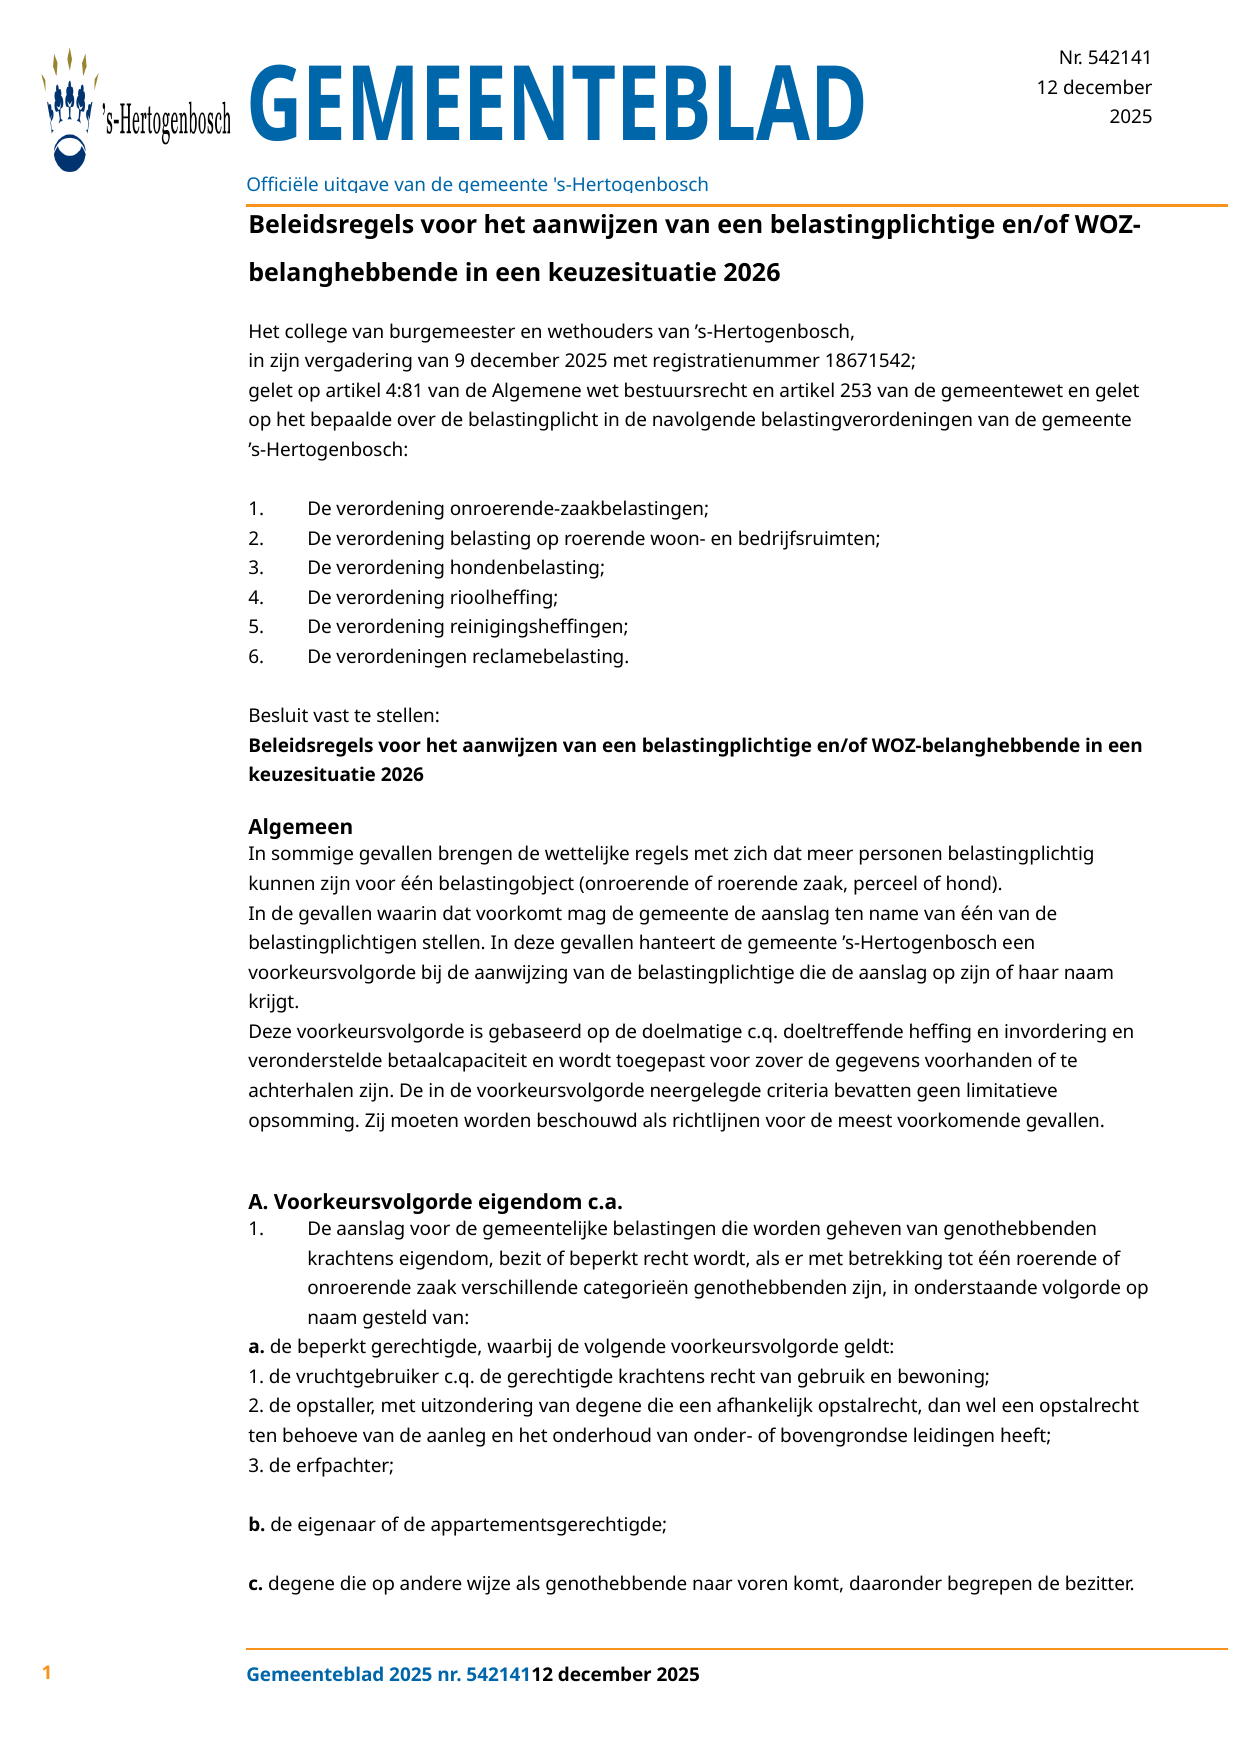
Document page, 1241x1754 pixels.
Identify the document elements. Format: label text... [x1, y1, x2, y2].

list De verordening rioolheffing; [248, 584, 1152, 610]
text 1. de vruchtgebruiker c.q. de gerechtigde krachtens recht van gebruik en bewoning; [248, 1363, 1152, 1389]
text b. de eigenaar of de appartementsgerechtigde; [248, 1511, 1152, 1537]
list De verordening belasting op roerende woon- en bedrijfsruimten; [248, 525, 1152, 551]
text A. Voorkeursvolgorde eigendom c.a. [248, 1187, 1152, 1215]
list De verordening reinigingsheffingen; [248, 614, 1152, 639]
text In sommige gevallen brengen de wettelijke regels met zich dat meer personen belastingplichtig kunnen zijn voor één belastingobject (onroerende of roerende zaak, perceel of hond). [248, 841, 1152, 896]
text in zijn vergadering van 9 december 2025 met registratienummer 18671542; [248, 347, 1152, 373]
text a. de beperkt gerechtigde, waarbij de volgende voorkeursvolgorde geldt: [248, 1333, 1152, 1359]
list De verordening hondenbelasting; [248, 554, 1152, 580]
picture [41, 47, 231, 172]
list De verordening onroerende-zaakbelastingen; [248, 495, 1152, 521]
text gelet op artikel 4:81 van de Algemene wet bestuursrecht en artikel 253 van de gemeentewet en gelet op het bepaalde over de belastingplicht in de navolgende belastingverordeningen van de gemeente ’s-Hertogenbosch: [248, 377, 1152, 462]
text 3. de erfpachter; [248, 1452, 1152, 1478]
list De aanslag voor de gemeentelijke belastingen die worden geheven van genothebbenden krachtens eigendom, bezit of beperkt recht wordt, als er met betrekking tot één roerende of onroerende zaak verschillende categorieën genothebbenden zijn, in onderstaande volgorde op naam gesteld van: [248, 1215, 1152, 1330]
text c. degene die op andere wijze als genothebbende naar voren komt, daaronder begrepen de bezitter. [248, 1570, 1152, 1596]
text Besluit vast te stellen: [248, 702, 1152, 728]
text 2. de opstaller, met uitzondering van degene die een afhankelijk opstalrecht, dan wel een opstalrecht ten behoeve van de aanleg en het onderhoud van onder- of bovengrondse leidingen heeft; [248, 1393, 1152, 1448]
list De verordeningen reclamebelasting. [248, 643, 1152, 669]
text In de gevallen waarin dat voorkomt mag de gemeente de aanslag ten name van één van de belastingplichtigen stellen. In deze gevallen hanteert de gemeente ’s-Hertogenbosch een voorkeursvolgorde bij de aanwijzing van de belastingplichtige die de aanslag op zijn of haar naam krijgt. [248, 900, 1152, 1014]
text Beleidsregels voor het aanwijzen van een belastingplichtige en/of WOZ-belanghebbende in een keuzesituatie 2026 [248, 732, 1152, 787]
text Deze voorkeursvolgorde is gebaseerd op de doelmatige c.q. doeltreffende heffing en invordering en veronderstelde betaalcapaciteit en wordt toegepast voor zover de gegevens voorhanden of te achterhalen zijn. De in de voorkeursvolgorde neergelegde criteria bevatten geen limitatieve opsomming. Zij moeten worden beschouwd als richtlijnen voor de meest voorkomende gevallen. [248, 1018, 1152, 1132]
text Beleidsregels voor het aanwijzen van een belastingplichtige en/of WOZ-belanghebbende in een keuzesituatie 2026 [248, 207, 1152, 288]
text Het college van burgemeester en wethouders van ’s-Hertogenbosch, [248, 318, 1152, 344]
text Algemeen [248, 812, 1152, 841]
